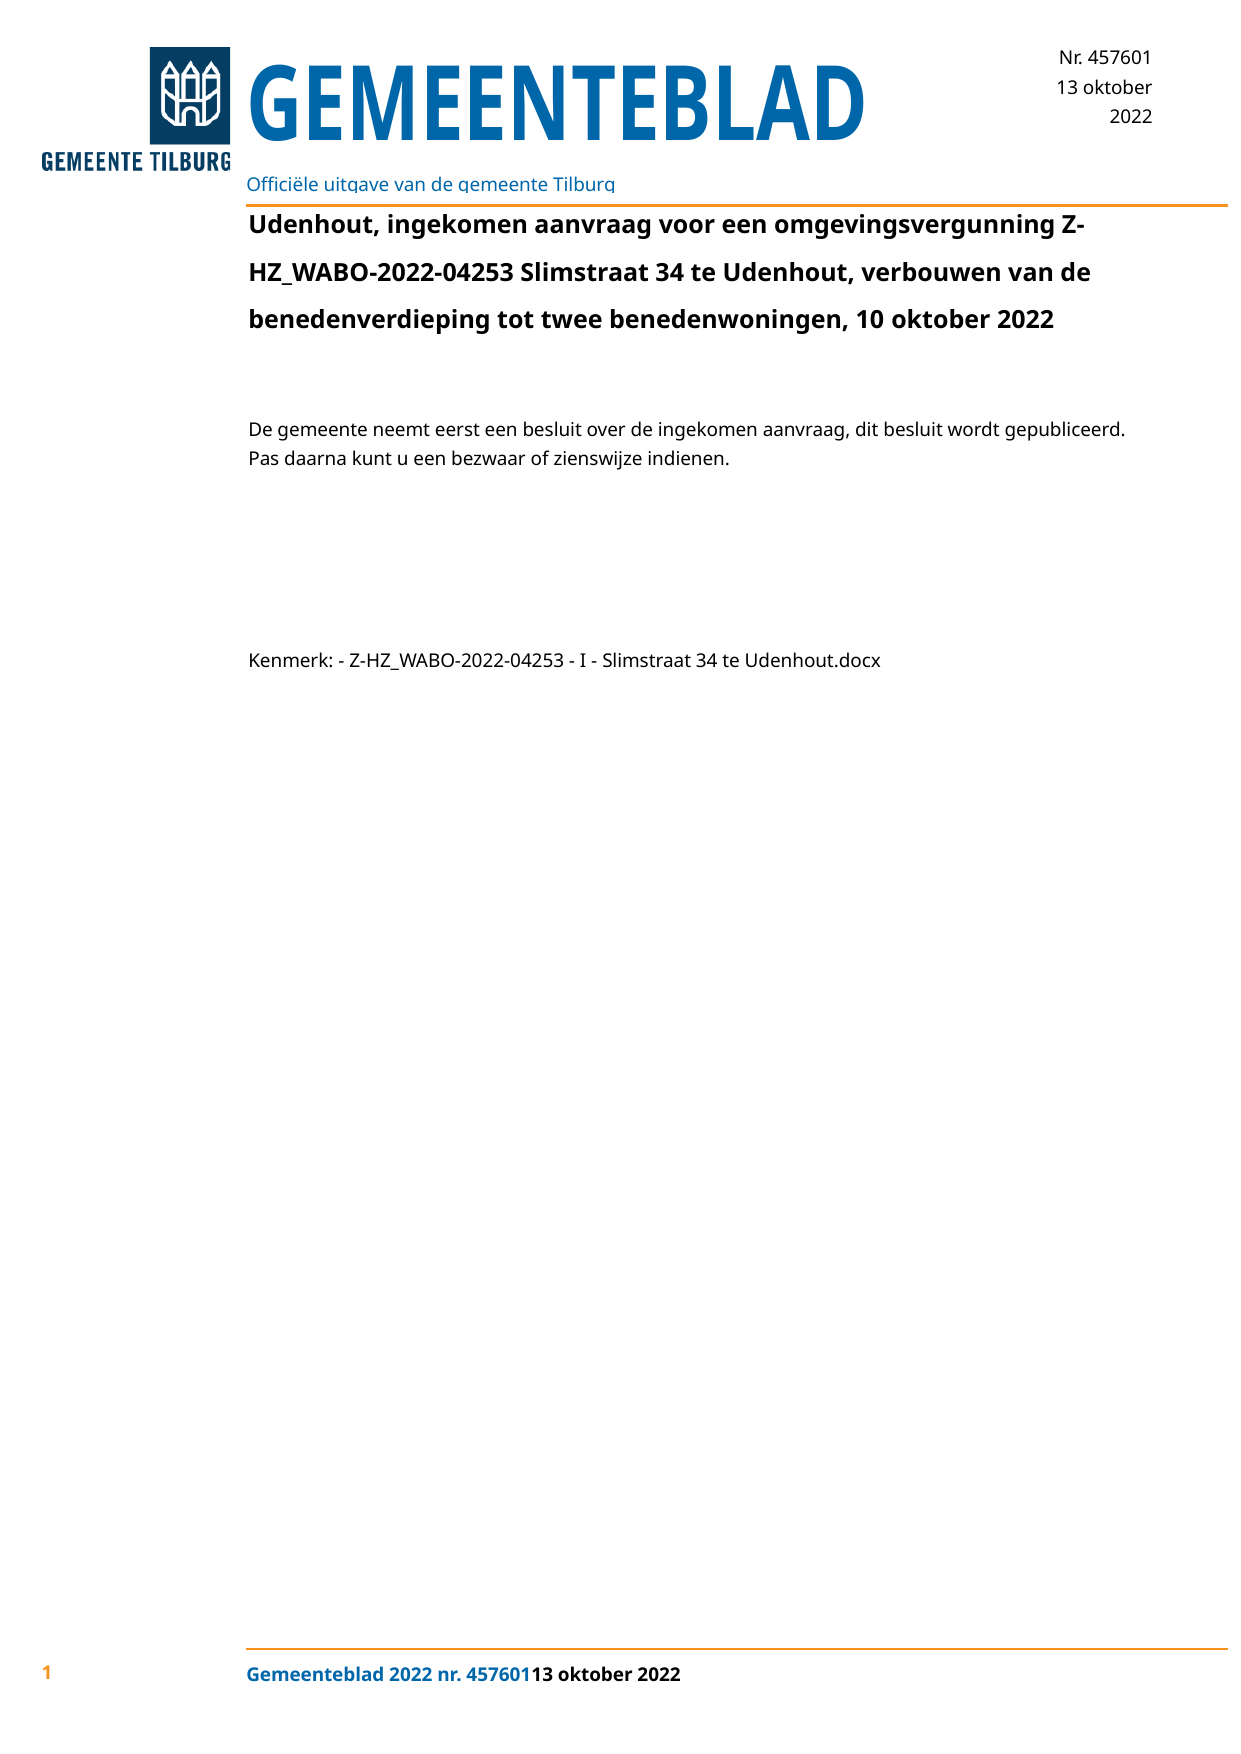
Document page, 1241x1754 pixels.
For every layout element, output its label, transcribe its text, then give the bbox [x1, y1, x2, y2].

picture [41, 47, 231, 172]
text Udenhout, ingekomen aanvraag voor een omgevingsvergunning Z-HZ_WABO-2022-04253 Slimstraat 34 te Udenhout, verbouwen van de benedenverdieping tot twee benedenwoningen, 10 oktober 2022 [248, 207, 1152, 336]
text Kenmerk: - Z-HZ_WABO-2022-04253 - I - Slimstraat 34 te Udenhout.docx [248, 647, 1152, 673]
text De gemeente neemt eerst een besluit over de ingekomen aanvraag, dit besluit wordt gepubliceerd. Pas daarna kunt u een bezwaar of zienswijze indienen. [248, 416, 1152, 471]
